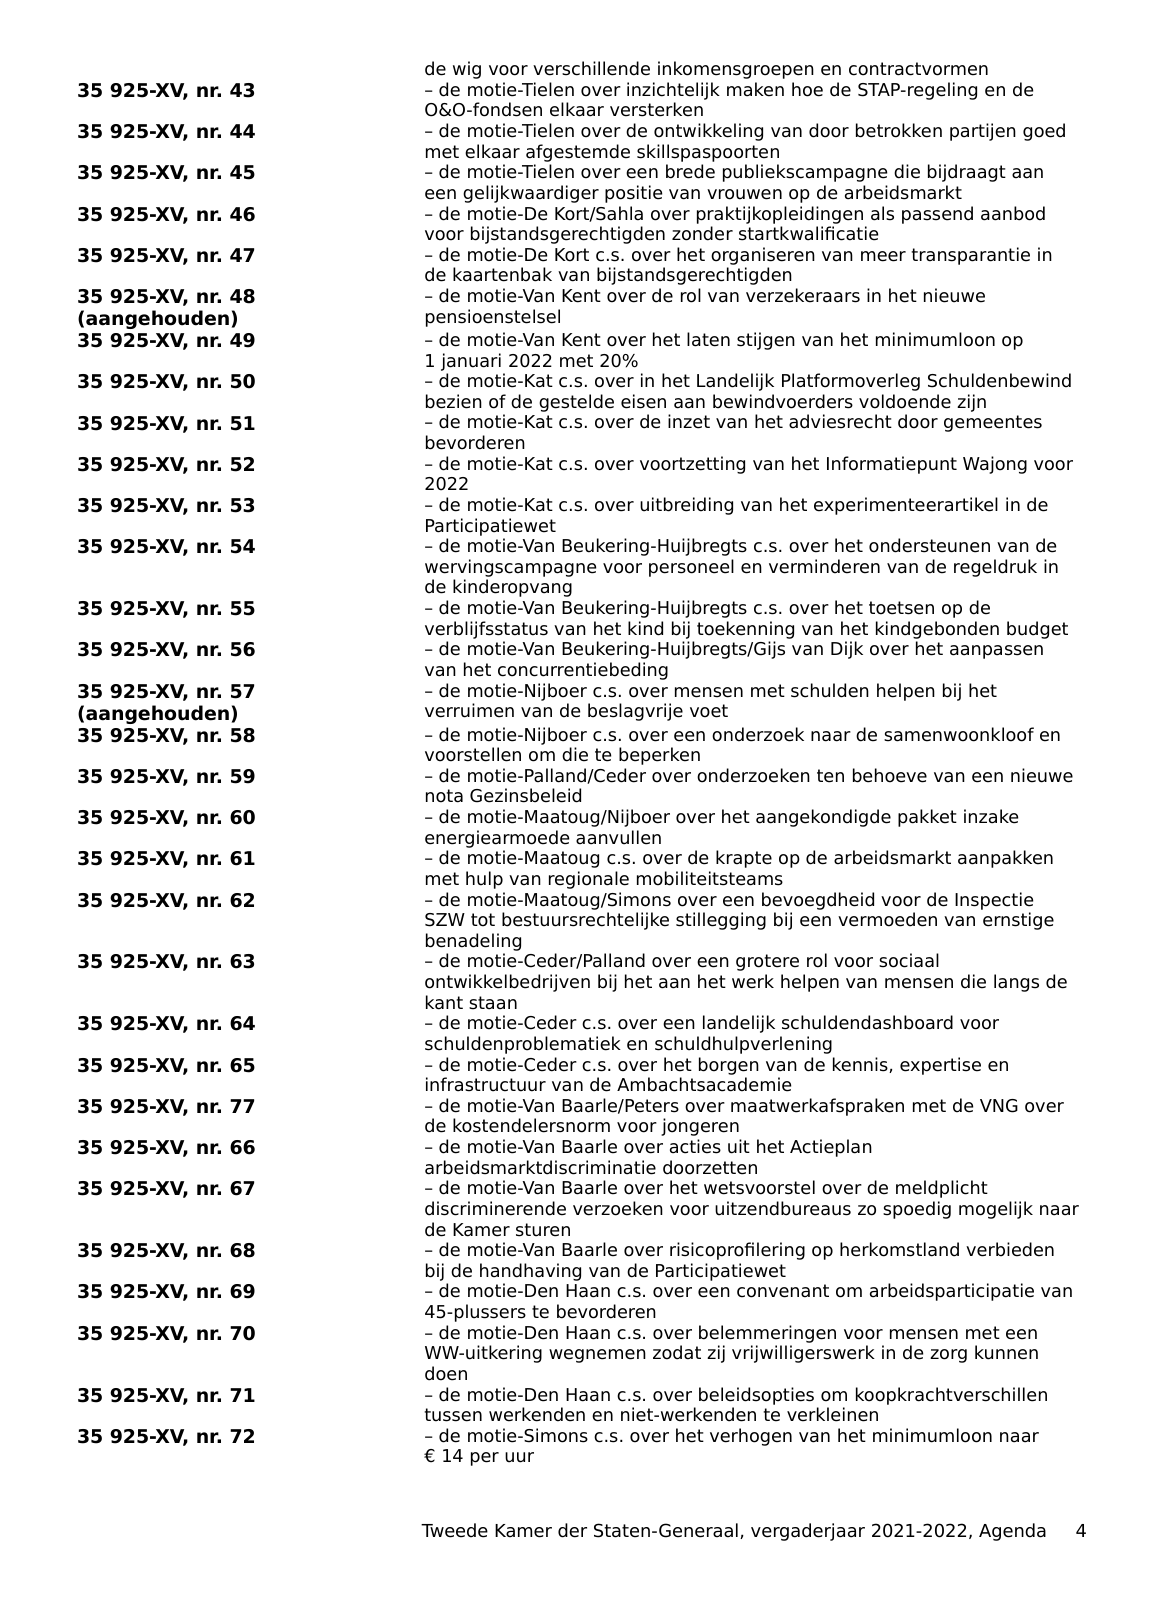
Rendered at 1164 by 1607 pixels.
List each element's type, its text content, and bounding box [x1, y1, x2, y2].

table_cell [401, 951, 418, 1013]
table_cell [401, 598, 418, 639]
table_cell 35 925-XV, nr. 43 [77, 80, 401, 121]
table_cell [401, 1137, 418, 1178]
table_cell 35 925-XV, nr. 60 [77, 807, 401, 848]
table_cell [401, 1240, 418, 1281]
table_cell 35 925-XV, nr. 45 [77, 162, 401, 203]
table_cell – de motie-Maatoug/Simons over een bevoegdheid voor de Inspectie SZW tot bestuursrechtelijke stillegging bij een vermoeden van ernstige benadeling [418, 890, 1087, 951]
table_cell [401, 121, 418, 162]
table_cell – de motie-Nijboer c.s. over mensen met schulden helpen bij het verruimen van de beslagvrije voet [418, 681, 1087, 724]
table_cell [401, 766, 418, 807]
table_cell – de motie-Den Haan c.s. over belemmeringen voor mensen met een WW-uitkering wegnemen zodat zij vrijwilligerswerk in de zorg kunnen doen [418, 1323, 1087, 1384]
table_cell – de motie-Kat c.s. over uitbreiding van het experimenteerartikel in de Participatiewet [418, 495, 1087, 536]
table_cell [401, 454, 418, 495]
table_cell [401, 681, 418, 724]
table_cell 35 925-XV, nr. 69 [77, 1281, 401, 1323]
table_cell – de motie-Van Baarle over risicoprofilering op herkomstland verbieden bij de handhaving van de Participatiewet [418, 1240, 1087, 1281]
table_cell – de motie-Kat c.s. over de inzet van het adviesrecht door gemeentes bevorderen [418, 413, 1087, 454]
table_cell 35 925-XV, nr. 54 [77, 536, 401, 598]
table_cell [401, 1096, 418, 1137]
table_cell 35 925-XV, nr. 64 [77, 1013, 401, 1054]
table_cell 35 925-XV, nr. 65 [77, 1055, 401, 1096]
table_cell 35 925-XV, nr. 72 [77, 1426, 401, 1467]
table_cell [401, 848, 418, 889]
table_cell [401, 59, 418, 80]
table_cell – de motie-Maatoug c.s. over de krapte op de arbeidsmarkt aanpakken met hulp van regionale mobiliteitsteams [418, 848, 1087, 889]
table_cell [401, 890, 418, 951]
table_cell [401, 1323, 418, 1384]
table_cell – de motie-Van Kent over de rol van verzekeraars in het nieuwe pensioenstelsel [418, 286, 1087, 330]
table_cell – de motie-Van Kent over het laten stijgen van het minimumloon op 1 januari 2022 met 20% [418, 330, 1087, 371]
table_cell 35 925-XV, nr. 77 [77, 1096, 401, 1137]
table_cell – de motie-Ceder c.s. over een landelijk schuldendashboard voor schuldenproblematiek en schuldhulpverlening [418, 1013, 1087, 1054]
table_cell [401, 245, 418, 286]
table_cell [401, 1178, 418, 1240]
table_cell 35 925-XV, nr. 55 [77, 598, 401, 639]
table_cell 35 925-XV, nr. 48 (aangehouden) [77, 286, 401, 330]
table_cell 35 925-XV, nr. 56 [77, 639, 401, 681]
table_cell 35 925-XV, nr. 71 [77, 1385, 401, 1426]
table_cell [401, 162, 418, 203]
table_cell – de motie-Van Baarle/Peters over maatwerkafspraken met de VNG over de kostendelersnorm voor jongeren [418, 1096, 1087, 1137]
table_cell 35 925-XV, nr. 61 [77, 848, 401, 889]
table_cell 35 925-XV, nr. 49 [77, 330, 401, 371]
table_cell – de motie-Palland/Ceder over onderzoeken ten behoeve van een nieuwe nota Gezinsbeleid [418, 766, 1087, 807]
table_cell 35 925-XV, nr. 66 [77, 1137, 401, 1178]
table_cell – de motie-Tielen over de ontwikkeling van door betrokken partijen goed met elkaar afgestemde skillspaspoorten [418, 121, 1087, 162]
table_cell 35 925-XV, nr. 50 [77, 371, 401, 412]
table_cell [401, 1281, 418, 1323]
table_cell 35 925-XV, nr. 46 [77, 204, 401, 245]
table_cell – de motie-Den Haan c.s. over beleidsopties om koopkrachtverschillen tussen werkenden en niet-werkenden te verkleinen [418, 1385, 1087, 1426]
table_cell [401, 1385, 418, 1426]
table_cell [401, 1013, 418, 1054]
table_cell [401, 807, 418, 848]
table_cell – de motie-Den Haan c.s. over een convenant om arbeidsparticipatie van 45-plussers te bevorderen [418, 1281, 1087, 1323]
table_cell [401, 536, 418, 598]
table_cell 35 925-XV, nr. 53 [77, 495, 401, 536]
table_cell – de motie-Van Beukering-Huijbregts c.s. over het ondersteunen van de wervingscampagne voor personeel en verminderen van de regeldruk in de kinderopvang [418, 536, 1087, 598]
table_cell 35 925-XV, nr. 51 [77, 413, 401, 454]
table_cell 35 925-XV, nr. 62 [77, 890, 401, 951]
table_cell 35 925-XV, nr. 67 [77, 1178, 401, 1240]
table_cell 35 925-XV, nr. 59 [77, 766, 401, 807]
table_cell [401, 725, 418, 766]
table_cell [401, 286, 418, 330]
table_cell 35 925-XV, nr. 70 [77, 1323, 401, 1384]
table_cell de wig voor verschillende inkomensgroepen en contractvormen [418, 59, 1087, 80]
table_cell – de motie-Van Beukering-Huijbregts c.s. over het toetsen op de verblijfsstatus van het kind bij toekenning van het kindgebonden budget [418, 598, 1087, 639]
table_cell – de motie-Nijboer c.s. over een onderzoek naar de samenwoonkloof en voorstellen om die te beperken [418, 725, 1087, 766]
table_cell – de motie-Kat c.s. over in het Landelijk Platformoverleg Schuldenbewind bezien of de gestelde eisen aan bewindvoerders voldoende zijn [418, 371, 1087, 412]
table_cell – de motie-Van Baarle over acties uit het Actieplan arbeidsmarktdiscriminatie doorzetten [418, 1137, 1087, 1178]
table_cell [401, 1055, 418, 1096]
table_cell [401, 80, 418, 121]
table_cell 35 925-XV, nr. 44 [77, 121, 401, 162]
table_cell – de motie-Kat c.s. over voortzetting van het Informatiepunt Wajong voor 2022 [418, 454, 1087, 495]
table_cell 35 925-XV, nr. 47 [77, 245, 401, 286]
table_cell – de motie-Van Baarle over het wetsvoorstel over de meldplicht discriminerende verzoeken voor uitzendbureaus zo spoedig mogelijk naar de Kamer sturen [418, 1178, 1087, 1240]
table_cell – de motie-Maatoug/Nijboer over het aangekondigde pakket inzake energiearmoede aanvullen [418, 807, 1087, 848]
table_cell 35 925-XV, nr. 68 [77, 1240, 401, 1281]
table_cell – de motie-Ceder/Palland over een grotere rol voor sociaal ontwikkelbedrijven bij het aan het werk helpen van mensen die langs de kant staan [418, 951, 1087, 1013]
table_cell [401, 330, 418, 371]
table_cell 35 925-XV, nr. 57 (aangehouden) [77, 681, 401, 724]
table_cell – de motie-Simons c.s. over het verhogen van het minimumloon naar € 14 per uur [418, 1426, 1087, 1467]
table_cell – de motie-Tielen over een brede publiekscampagne die bijdraagt aan een gelijkwaardiger positie van vrouwen op de arbeidsmarkt [418, 162, 1087, 203]
table_cell [401, 639, 418, 681]
table_cell [401, 413, 418, 454]
table_cell – de motie-Van Beukering-Huijbregts/Gijs van Dijk over het aanpassen van het concurrentiebeding [418, 639, 1087, 681]
table_cell 35 925-XV, nr. 63 [77, 951, 401, 1013]
table_cell 35 925-XV, nr. 52 [77, 454, 401, 495]
table_cell [77, 59, 401, 80]
table_cell – de motie-Tielen over inzichtelijk maken hoe de STAP-regeling en de O&O-fondsen elkaar versterken [418, 80, 1087, 121]
table_cell [401, 495, 418, 536]
table_cell [401, 371, 418, 412]
table_cell 35 925-XV, nr. 58 [77, 725, 401, 766]
table_cell – de motie-Ceder c.s. over het borgen van de kennis, expertise en infrastructuur van de Ambachtsacademie [418, 1055, 1087, 1096]
table_cell [401, 1426, 418, 1467]
table_cell – de motie-De Kort/Sahla over praktijkopleidingen als passend aanbod voor bijstandsgerechtigden zonder startkwalificatie [418, 204, 1087, 245]
table_cell [401, 204, 418, 245]
table_cell – de motie-De Kort c.s. over het organiseren van meer transparantie in de kaartenbak van bijstandsgerechtigden [418, 245, 1087, 286]
